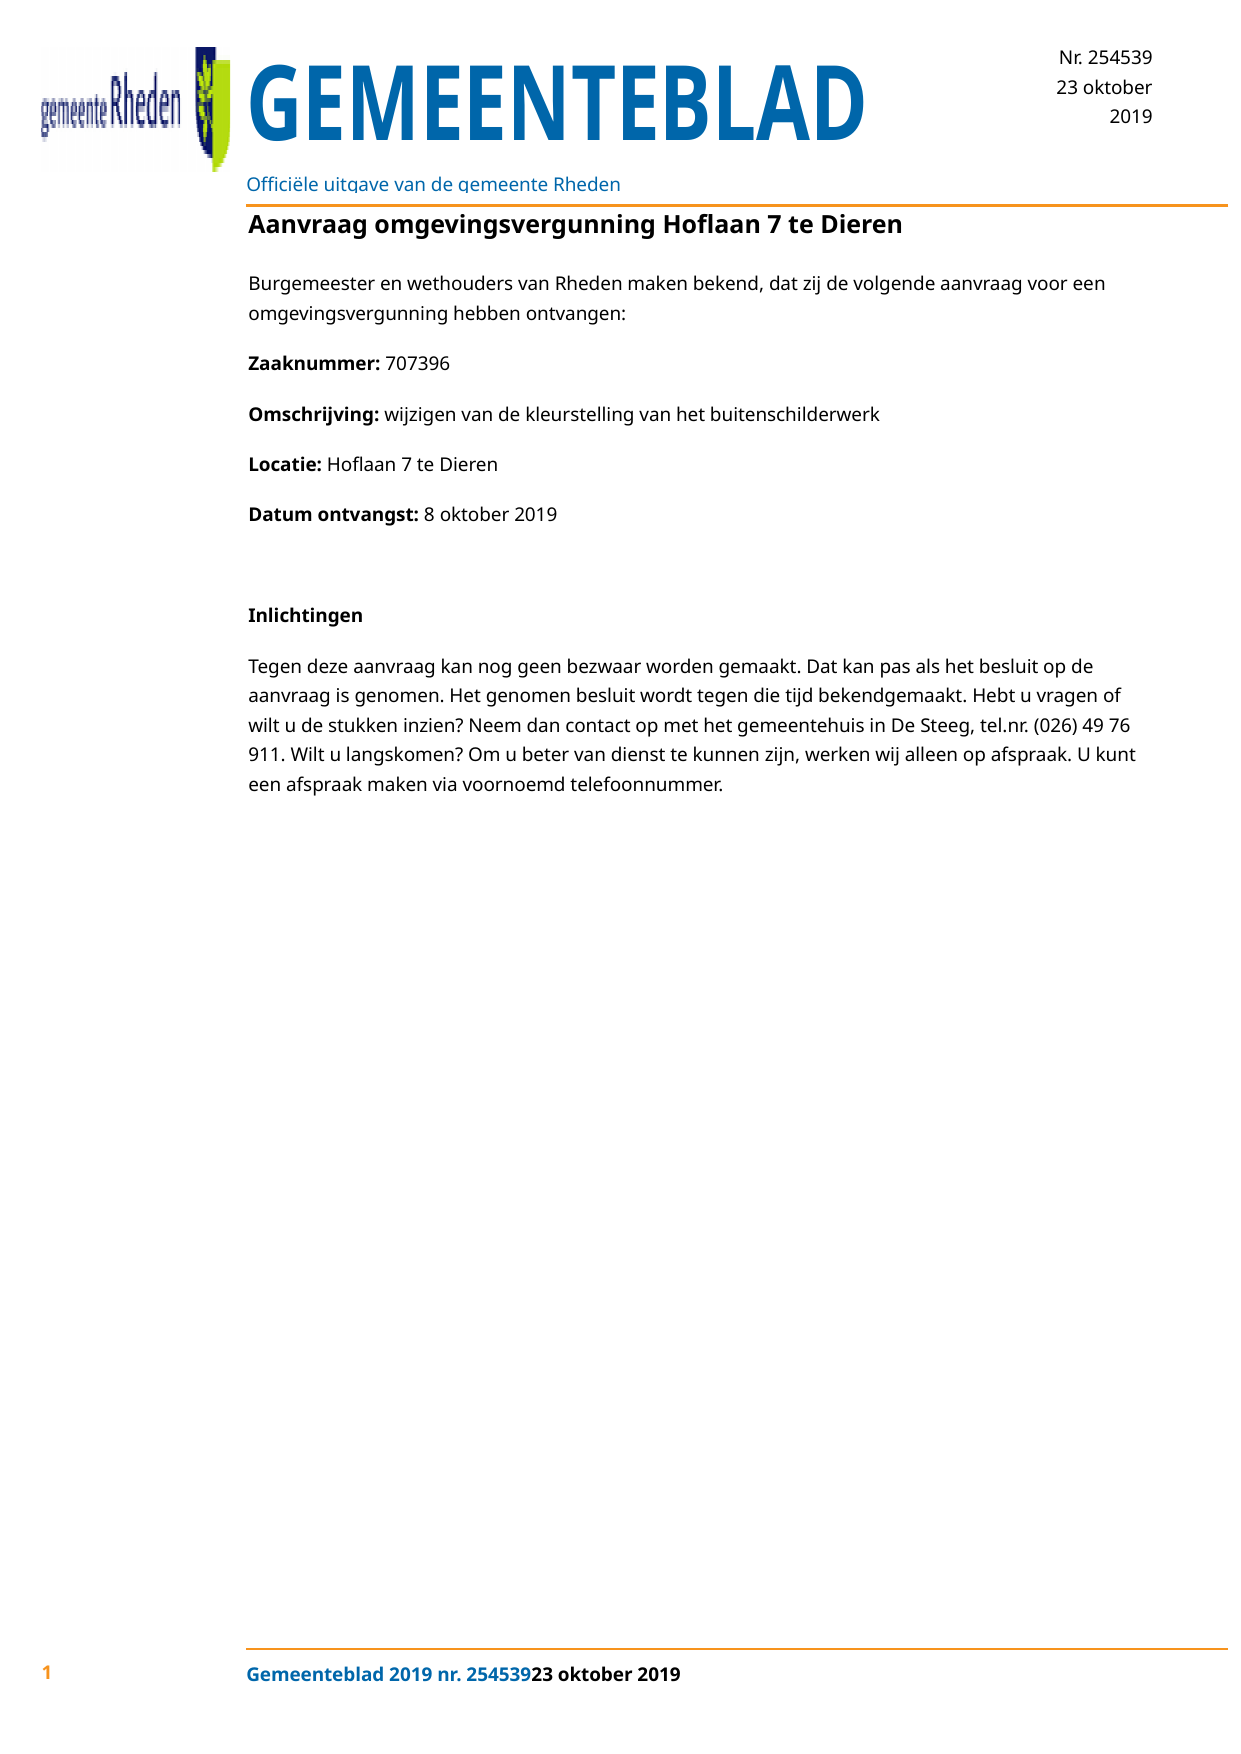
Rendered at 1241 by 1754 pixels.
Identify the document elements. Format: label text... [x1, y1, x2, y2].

text Burgemeester en wethouders van Rheden maken bekend, dat zij de volgende aanvraag voor een omgevingsvergunning hebben ontvangen: [248, 270, 1152, 326]
text Omschrijving: wijzigen van de kleurstelling van het buitenschilderwerk [248, 401, 1152, 426]
text Datum ontvangst: 8 oktober 2019 [248, 502, 1152, 527]
text Locatie: Hoflaan 7 te Dieren [248, 451, 1152, 477]
text Tegen deze aanvraag kan nog geen bezwaar worden gemaakt. Dat kan pas als het besluit op de aanvraag is genomen. Het genomen besluit wordt tegen die tijd bekendgemaakt. Hebt u vragen of wilt u de stukken inzien? Neem dan contact op met het gemeentehuis in De Steeg, tel.nr. (026) 49 76 911. Wilt u langskomen? Om u beter van dienst te kunnen zijn, werken wij alleen op afspraak. U kunt een afspraak maken via voornoemd telefoonnummer. [248, 653, 1152, 797]
text Aanvraag omgevingsvergunning Hoflaan 7 te Dieren [248, 207, 1152, 241]
text Inlichtingen [248, 602, 1152, 628]
text Zaaknummer: 707396 [248, 350, 1152, 376]
picture [41, 47, 231, 172]
